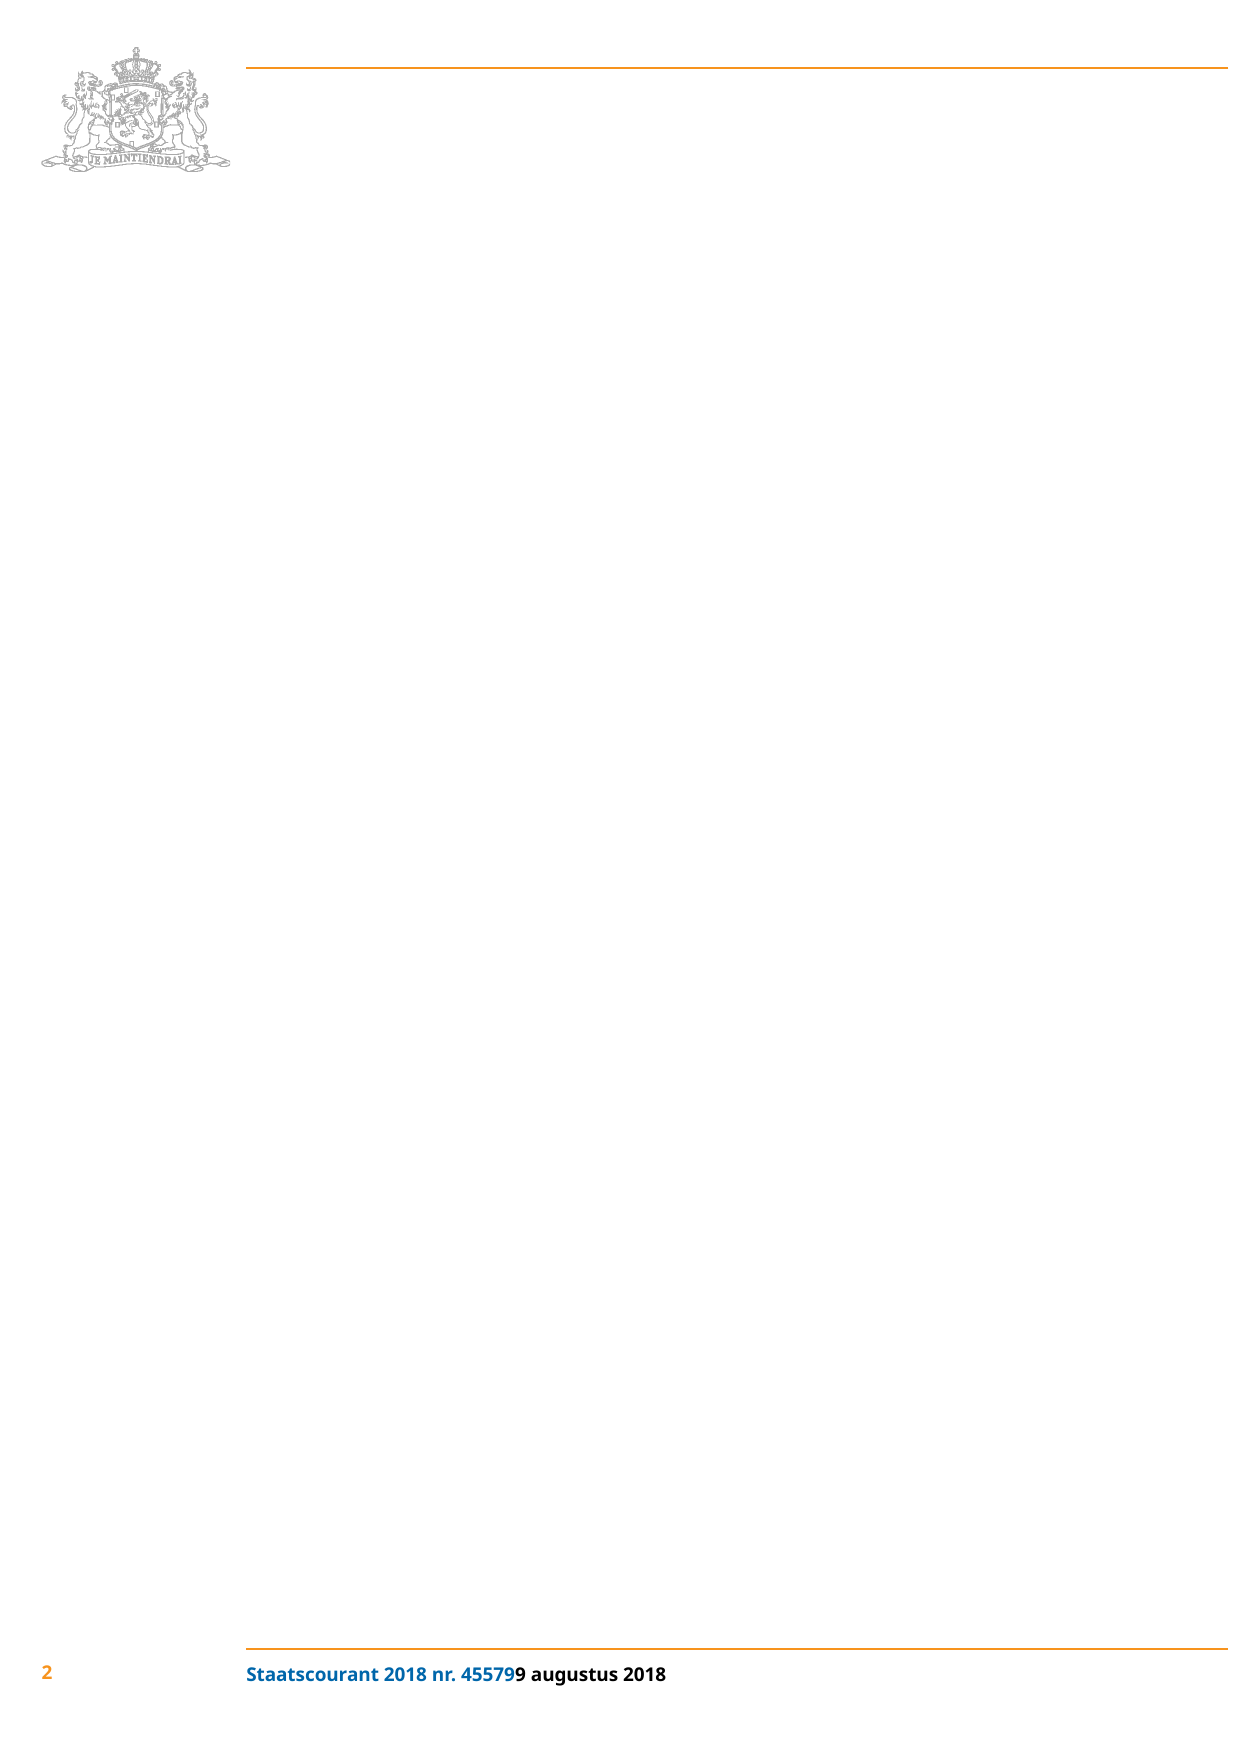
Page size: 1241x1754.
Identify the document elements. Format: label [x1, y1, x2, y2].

picture [41, 47, 231, 172]
